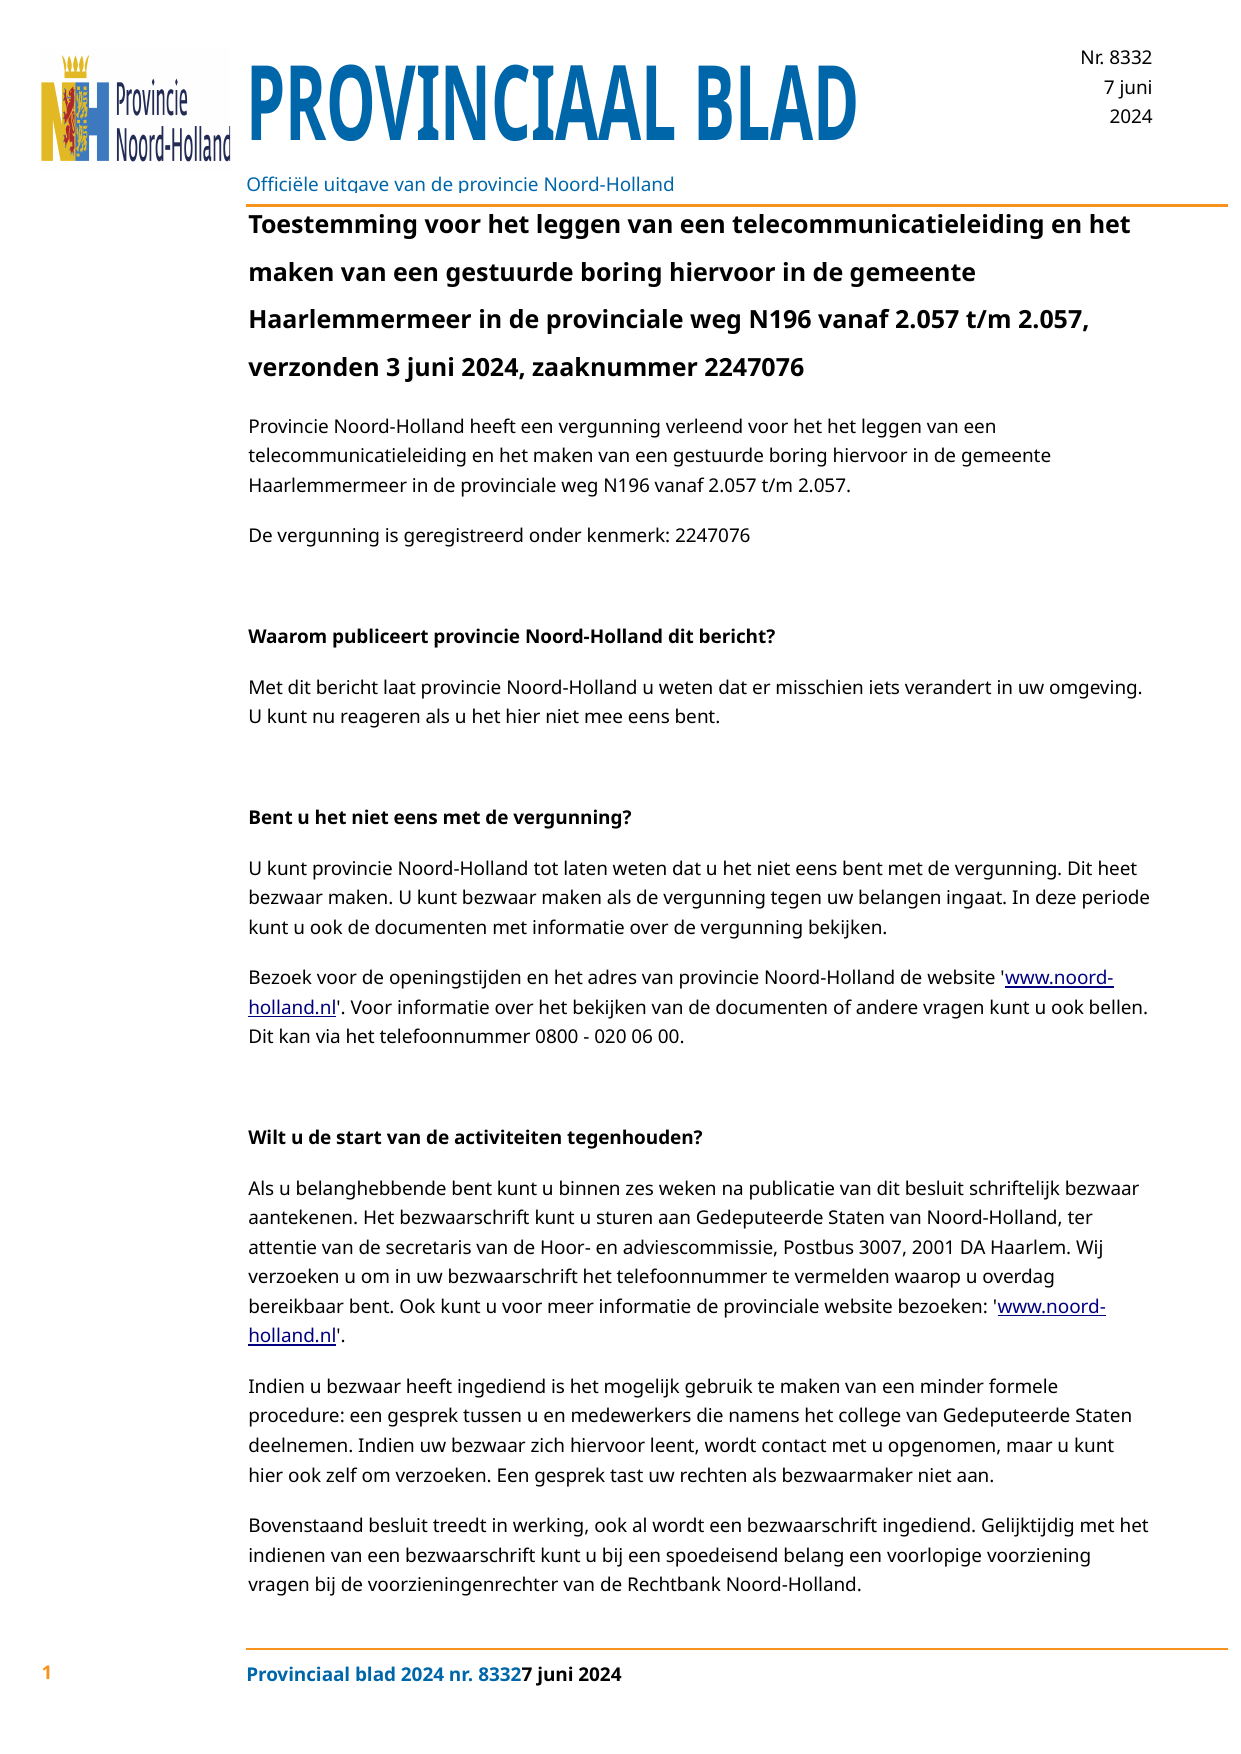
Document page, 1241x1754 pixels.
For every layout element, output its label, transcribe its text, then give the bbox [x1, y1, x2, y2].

text Bovenstaand besluit treedt in werking, ook al wordt een bezwaarschrift ingediend. Gelijktijdig met het indienen van een bezwaarschrift kunt u bij een spoedeisend belang een voorlopige voorziening vragen bij de voorzieningenrechter van de Rechtbank Noord-Holland. [248, 1512, 1152, 1597]
text U kunt provincie Noord-Holland tot laten weten dat u het niet eens bent met de vergunning. Dit heet bezwaar maken. U kunt bezwaar maken als de vergunning tegen uw belangen ingaat. In deze periode kunt u ook de documenten met informatie over de vergunning bekijken. [248, 855, 1152, 940]
text Waarom publiceert provincie Noord-Holland dit bericht? [248, 623, 1152, 649]
text Indien u bezwaar heeft ingediend is het mogelijk gebruik te maken van een minder formele procedure: een gesprek tussen u en medewerkers die namens het college van Gedeputeerde Staten deelnemen. Indien uw bezwaar zich hiervoor leent, wordt contact met u opgenomen, maar u kunt hier ook zelf om verzoeken. Een gesprek tast uw rechten als bezwaarmaker niet aan. [248, 1373, 1152, 1488]
text Toestemming voor het leggen van een telecommunicatieleiding en het maken van een gestuurde boring hiervoor in de gemeente Haarlemmermeer in de provinciale weg N196 vanaf 2.057 t/m 2.057, verzonden 3 juni 2024, zaaknummer 2247076 [248, 207, 1152, 384]
text Als u belanghebbende bent kunt u binnen zes weken na publicatie van dit besluit schriftelijk bezwaar aantekenen. Het bezwaarschrift kunt u sturen aan Gedeputeerde Staten van Noord-Holland, ter attentie van de secretaris van de Hoor- en adviescommissie, Postbus 3007, 2001 DA Haarlem. Wij verzoeken u om in uw bezwaarschrift het telefoonnummer te vermelden waarop u overdag bereikbaar bent. Ook kunt u voor meer informatie de provinciale website bezoeken: 'www.noord-holland.nl'. [248, 1175, 1152, 1348]
text Bent u het niet eens met de vergunning? [248, 804, 1152, 830]
text De vergunning is geregistreerd onder kenmerk: 2247076 [248, 523, 1152, 548]
picture [41, 47, 231, 172]
text Wilt u de start van de activiteiten tegenhouden? [248, 1124, 1152, 1150]
text Provincie Noord-Holland heeft een vergunning verleend voor het het leggen van een telecommunicatieleiding en het maken van een gestuurde boring hiervoor in de gemeente Haarlemmermeer in de provinciale weg N196 vanaf 2.057 t/m 2.057. [248, 413, 1152, 498]
text Met dit bericht laat provincie Noord-Holland u weten dat er misschien iets verandert in uw omgeving. U kunt nu reageren als u het hier niet mee eens bent. [248, 674, 1152, 729]
text Bezoek voor de openingstijden en het adres van provincie Noord-Holland de website 'www.noord-holland.nl'. Voor informatie over het bekijken van de documenten of andere vragen kunt u ook bellen. Dit kan via het telefoonnummer 0800 - 020 06 00. [248, 964, 1152, 1049]
